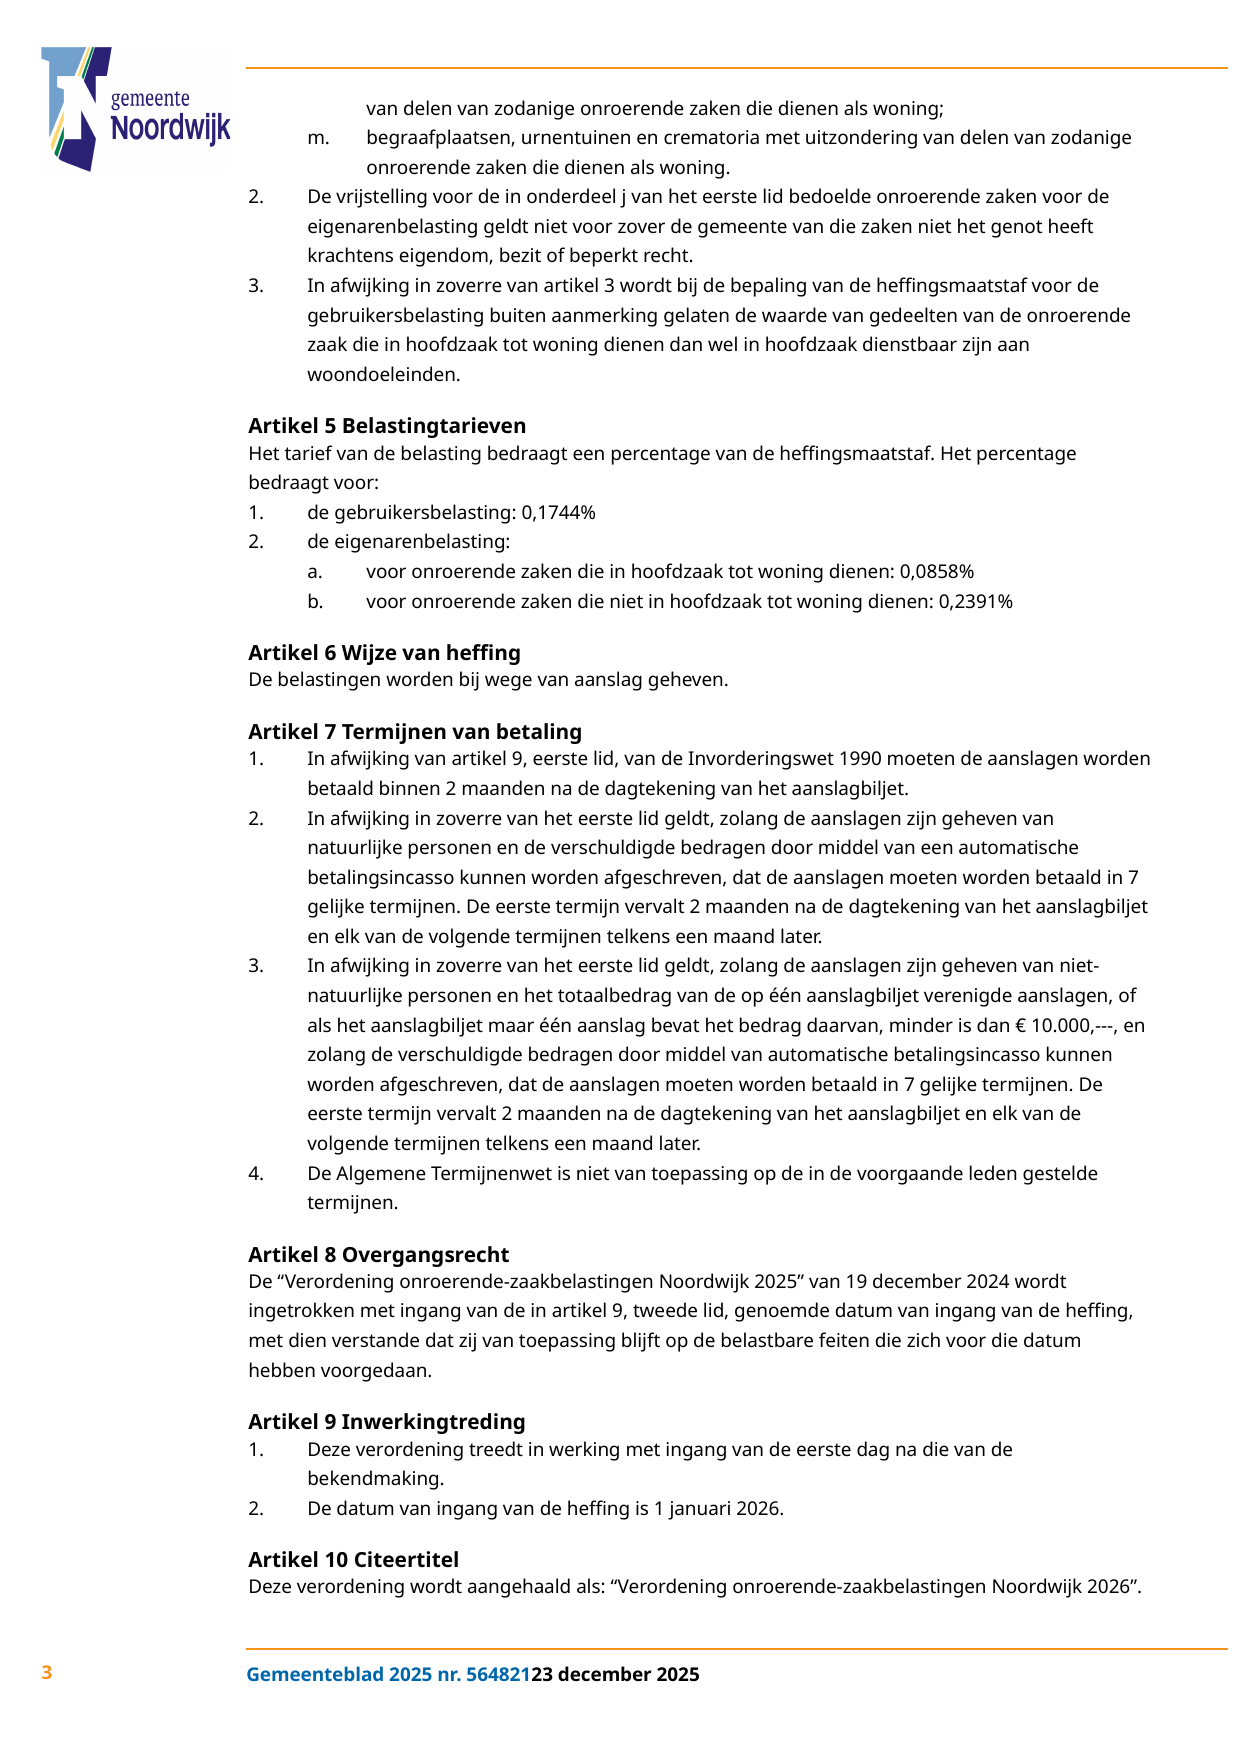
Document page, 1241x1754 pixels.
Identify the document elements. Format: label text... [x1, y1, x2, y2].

list In afwijking in zoverre van het eerste lid geldt, zolang de aanslagen zijn geheven van natuurlijke personen en de verschuldigde bedragen door middel van een automatische betalingsincasso kunnen worden afgeschreven, dat de aanslagen moeten worden betaald in 7 gelijke termijnen. De eerste termijn vervalt 2 maanden na de dagtekening van het aanslagbiljet en elk van de volgende termijnen telkens een maand later. [248, 805, 1152, 949]
list voor onroerende zaken die niet in hoofdzaak tot woning dienen: 0,2391% [307, 588, 1152, 613]
text Artikel 5 Belastingtarieven [248, 411, 1152, 440]
list van delen van zodanige onroerende zaken die dienen als woning; [307, 95, 1152, 121]
list begraafplaatsen, urnentuinen en crematoria met uitzondering van delen van zodanige onroerende zaken die dienen als woning. [307, 124, 1152, 180]
list de gebruikersbelasting: 0,1744% [248, 499, 1152, 525]
list In afwijking van artikel 9, eerste lid, van de Invorderingswet 1990 moeten de aanslagen worden betaald binnen 2 maanden na de dagtekening van het aanslagbiljet. [248, 746, 1152, 801]
text Artikel 7 Termijnen van betaling [248, 717, 1152, 746]
text Artikel 9 Inwerkingtreding [248, 1407, 1152, 1436]
text De belastingen worden bij wege van aanslag geheven. [248, 667, 1152, 692]
text Artikel 8 Overgangsrecht [248, 1240, 1152, 1268]
list de eigenarenbelasting: [248, 529, 1152, 554]
text De “Verordening onroerende-zaakbelastingen Noordwijk 2025” van 19 december 2024 wordt ingetrokken met ingang van de in artikel 9, tweede lid, genoemde datum van ingang van de heffing, met dien verstande dat zij van toepassing blijft op de belastbare feiten die zich voor die datum hebben voorgedaan. [248, 1268, 1152, 1383]
list De datum van ingang van de heffing is 1 januari 2026. [248, 1495, 1152, 1521]
text Artikel 10 Citeertitel [248, 1545, 1152, 1574]
list Deze verordening treedt in werking met ingang van de eerste dag na die van de bekendmaking. [248, 1436, 1152, 1491]
text Deze verordening wordt aangehaald als: “Verordening onroerende-zaakbelastingen Noordwijk 2026”. [248, 1574, 1152, 1599]
text Artikel 6 Wijze van heffing [248, 638, 1152, 667]
list In afwijking in zoverre van artikel 3 wordt bij de bepaling van de heffingsmaatstaf voor de gebruikersbelasting buiten aanmerking gelaten de waarde van gedeelten van de onroerende zaak die in hoofdzaak tot woning dienen dan wel in hoofdzaak dienstbaar zijn aan woondoeleinden. [248, 272, 1152, 387]
list De vrijstelling voor de in onderdeel j van het eerste lid bedoelde onroerende zaken voor de eigenarenbelasting geldt niet voor zover de gemeente van die zaken niet het genot heeft krachtens eigendom, bezit of beperkt recht. [248, 183, 1152, 268]
text Het tarief van de belasting bedraagt een percentage van de heffingsmaatstaf. Het percentage bedraagt voor: [248, 440, 1152, 495]
picture [41, 47, 231, 172]
list voor onroerende zaken die in hoofdzaak tot woning dienen: 0,0858% [307, 558, 1152, 584]
list In afwijking in zoverre van het eerste lid geldt, zolang de aanslagen zijn geheven van niet-natuurlijke personen en het totaalbedrag van de op één aanslagbiljet verenigde aanslagen, of als het aanslagbiljet maar één aanslag bevat het bedrag daarvan, minder is dan € 10.000,---, en zolang de verschuldigde bedragen door middel van automatische betalingsincasso kunnen worden afgeschreven, dat de aanslagen moeten worden betaald in 7 gelijke termijnen. De eerste termijn vervalt 2 maanden na de dagtekening van het aanslagbiljet en elk van de volgende termijnen telkens een maand later. [248, 953, 1152, 1156]
list De Algemene Termijnenwet is niet van toepassing op de in de voorgaande leden gestelde termijnen. [248, 1160, 1152, 1215]
